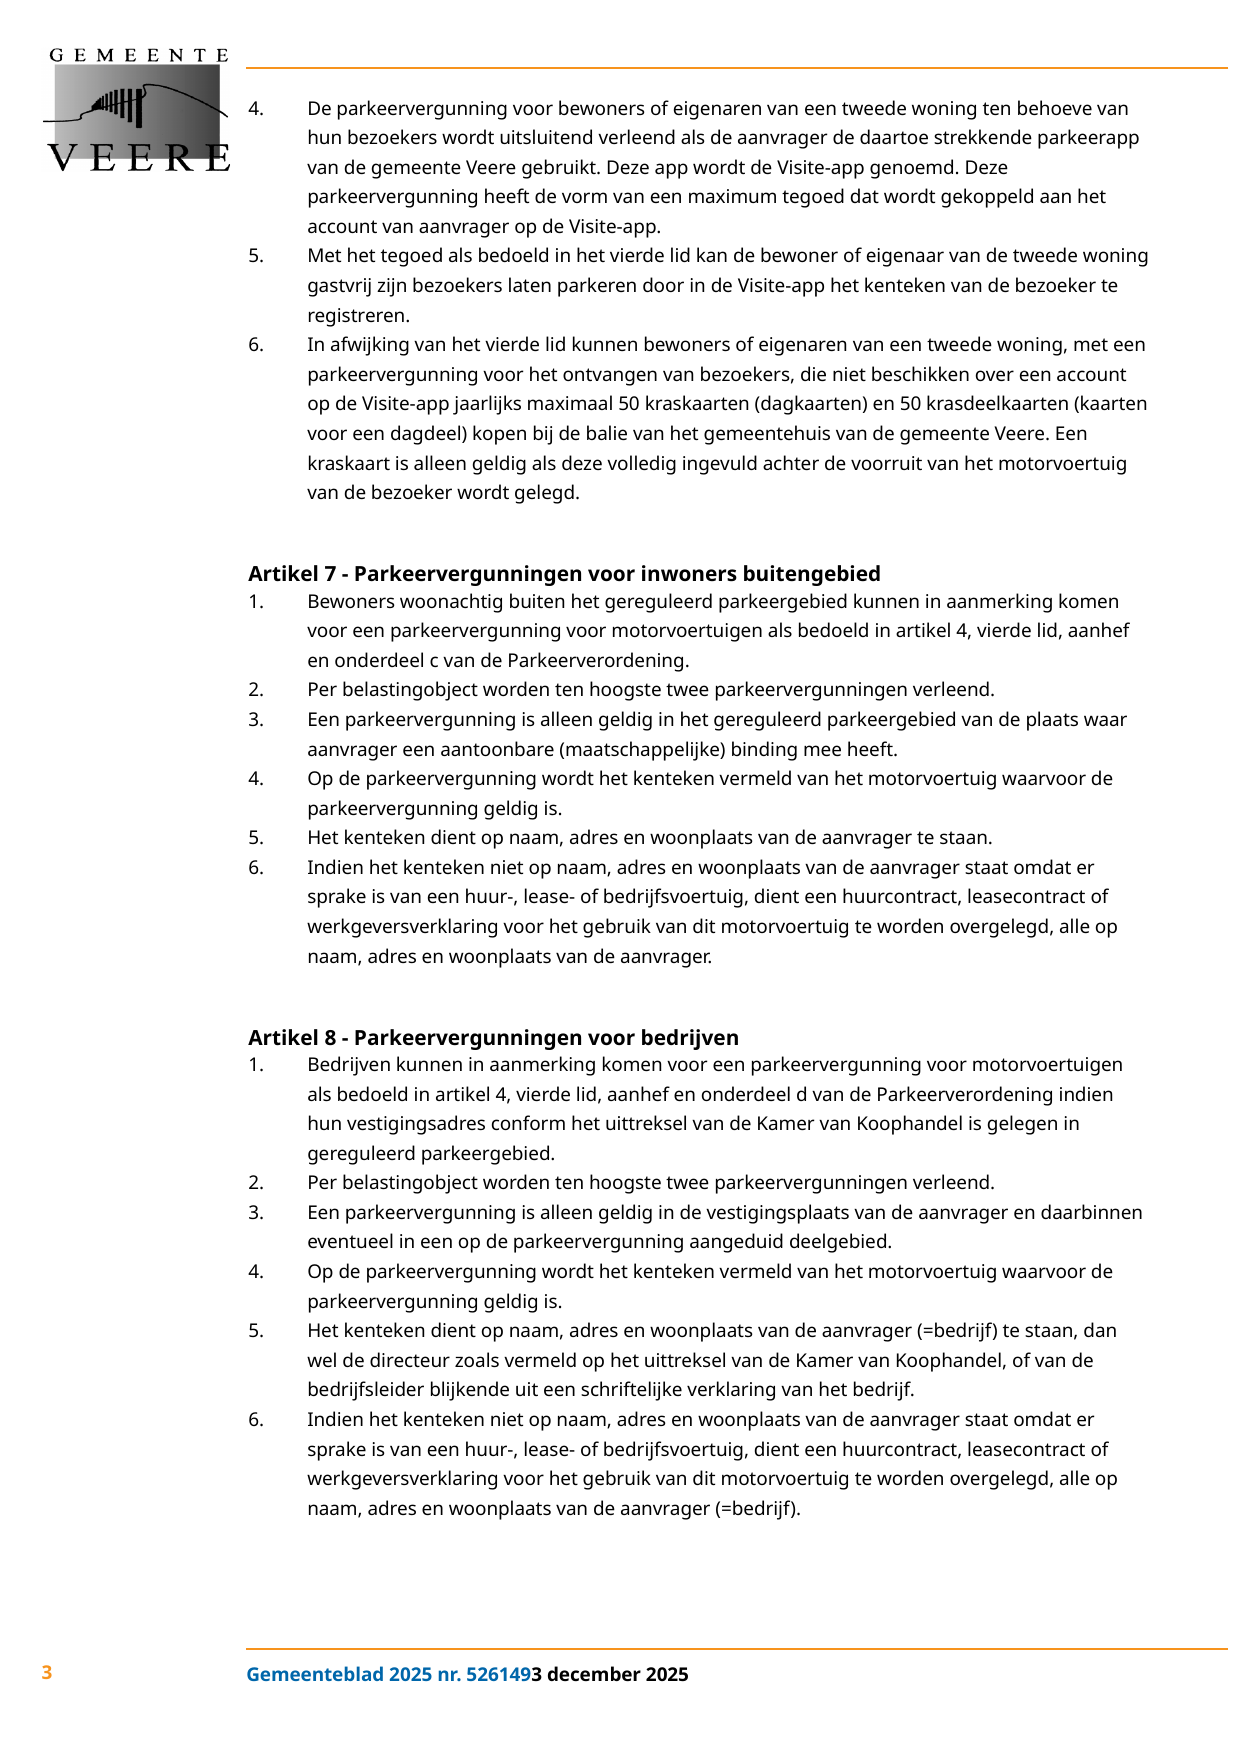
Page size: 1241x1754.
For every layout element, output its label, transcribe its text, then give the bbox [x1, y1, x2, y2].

list Per belastingobject worden ten hoogste twee parkeervergunningen verleend. [248, 1169, 1152, 1195]
list Indien het kenteken niet op naam, adres en woonplaats van de aanvrager staat omdat er sprake is van een huur-, lease- of bedrijfsvoertuig, dient een huurcontract, leasecontract of werkgeversverklaring voor het gebruik van dit motorvoertuig te worden overgelegd, alle op naam, adres en woonplaats van de aanvrager (=bedrijf). [248, 1406, 1152, 1521]
text Artikel 8 - Parkeervergunningen voor bedrijven [248, 1023, 1152, 1051]
list Bedrijven kunnen in aanmerking komen voor een parkeervergunning voor motorvoertuigen als bedoeld in artikel 4, vierde lid, aanhef en onderdeel d van de Parkeerverordening indien hun vestigingsadres conform het uittreksel van de Kamer van Koophandel is gelegen in gereguleerd parkeergebied. [248, 1051, 1152, 1166]
text Artikel 7 - Parkeervergunningen voor inwoners buitengebied [248, 559, 1152, 588]
list Het kenteken dient op naam, adres en woonplaats van de aanvrager te staan. [248, 824, 1152, 850]
list Indien het kenteken niet op naam, adres en woonplaats van de aanvrager staat omdat er sprake is van een huur-, lease- of bedrijfsvoertuig, dient een huurcontract, leasecontract of werkgeversverklaring voor het gebruik van dit motorvoertuig te worden overgelegd, alle op naam, adres en woonplaats van de aanvrager. [248, 854, 1152, 968]
picture [41, 47, 231, 172]
list De parkeervergunning voor bewoners of eigenaren van een tweede woning ten behoeve van hun bezoekers wordt uitsluitend verleend als de aanvrager de daartoe strekkende parkeerapp van de gemeente Veere gebruikt. Deze app wordt de Visite-app genoemd. Deze parkeervergunning heeft de vorm van een maximum tegoed dat wordt gekoppeld aan het account van aanvrager op de Visite-app. [248, 95, 1152, 239]
list Het kenteken dient op naam, adres en woonplaats van de aanvrager (=bedrijf) te staan, dan wel de directeur zoals vermeld op het uittreksel van de Kamer van Koophandel, of van de bedrijfsleider blijkende uit een schriftelijke verklaring van het bedrijf. [248, 1317, 1152, 1402]
list Met het tegoed als bedoeld in het vierde lid kan de bewoner of eigenaar van de tweede woning gastvrij zijn bezoekers laten parkeren door in de Visite-app het kenteken van de bezoeker te registreren. [248, 243, 1152, 328]
list Op de parkeervergunning wordt het kenteken vermeld van het motorvoertuig waarvoor de parkeervergunning geldig is. [248, 1258, 1152, 1314]
list In afwijking van het vierde lid kunnen bewoners of eigenaren van een tweede woning, met een parkeervergunning voor het ontvangen van bezoekers, die niet beschikken over een account op de Visite-app jaarlijks maximaal 50 kraskaarten (dagkaarten) en 50 krasdeelkaarten (kaarten voor een dagdeel) kopen bij de balie van het gemeentehuis van de gemeente Veere. Een kraskaart is alleen geldig als deze volledig ingevuld achter de voorruit van het motorvoertuig van de bezoeker wordt gelegd. [248, 331, 1152, 505]
list Een parkeervergunning is alleen geldig in het gereguleerd parkeergebied van de plaats waar aanvrager een aantoonbare (maatschappelijke) binding mee heeft. [248, 706, 1152, 761]
list Per belastingobject worden ten hoogste twee parkeervergunningen verleend. [248, 677, 1152, 702]
list Op de parkeervergunning wordt het kenteken vermeld van het motorvoertuig waarvoor de parkeervergunning geldig is. [248, 765, 1152, 821]
list Een parkeervergunning is alleen geldig in de vestigingsplaats van de aanvrager en daarbinnen eventueel in een op de parkeervergunning aangeduid deelgebied. [248, 1199, 1152, 1254]
list Bewoners woonachtig buiten het gereguleerd parkeergebied kunnen in aanmerking komen voor een parkeervergunning voor motorvoertuigen als bedoeld in artikel 4, vierde lid, aanhef en onderdeel c van de Parkeerverordening. [248, 588, 1152, 673]
